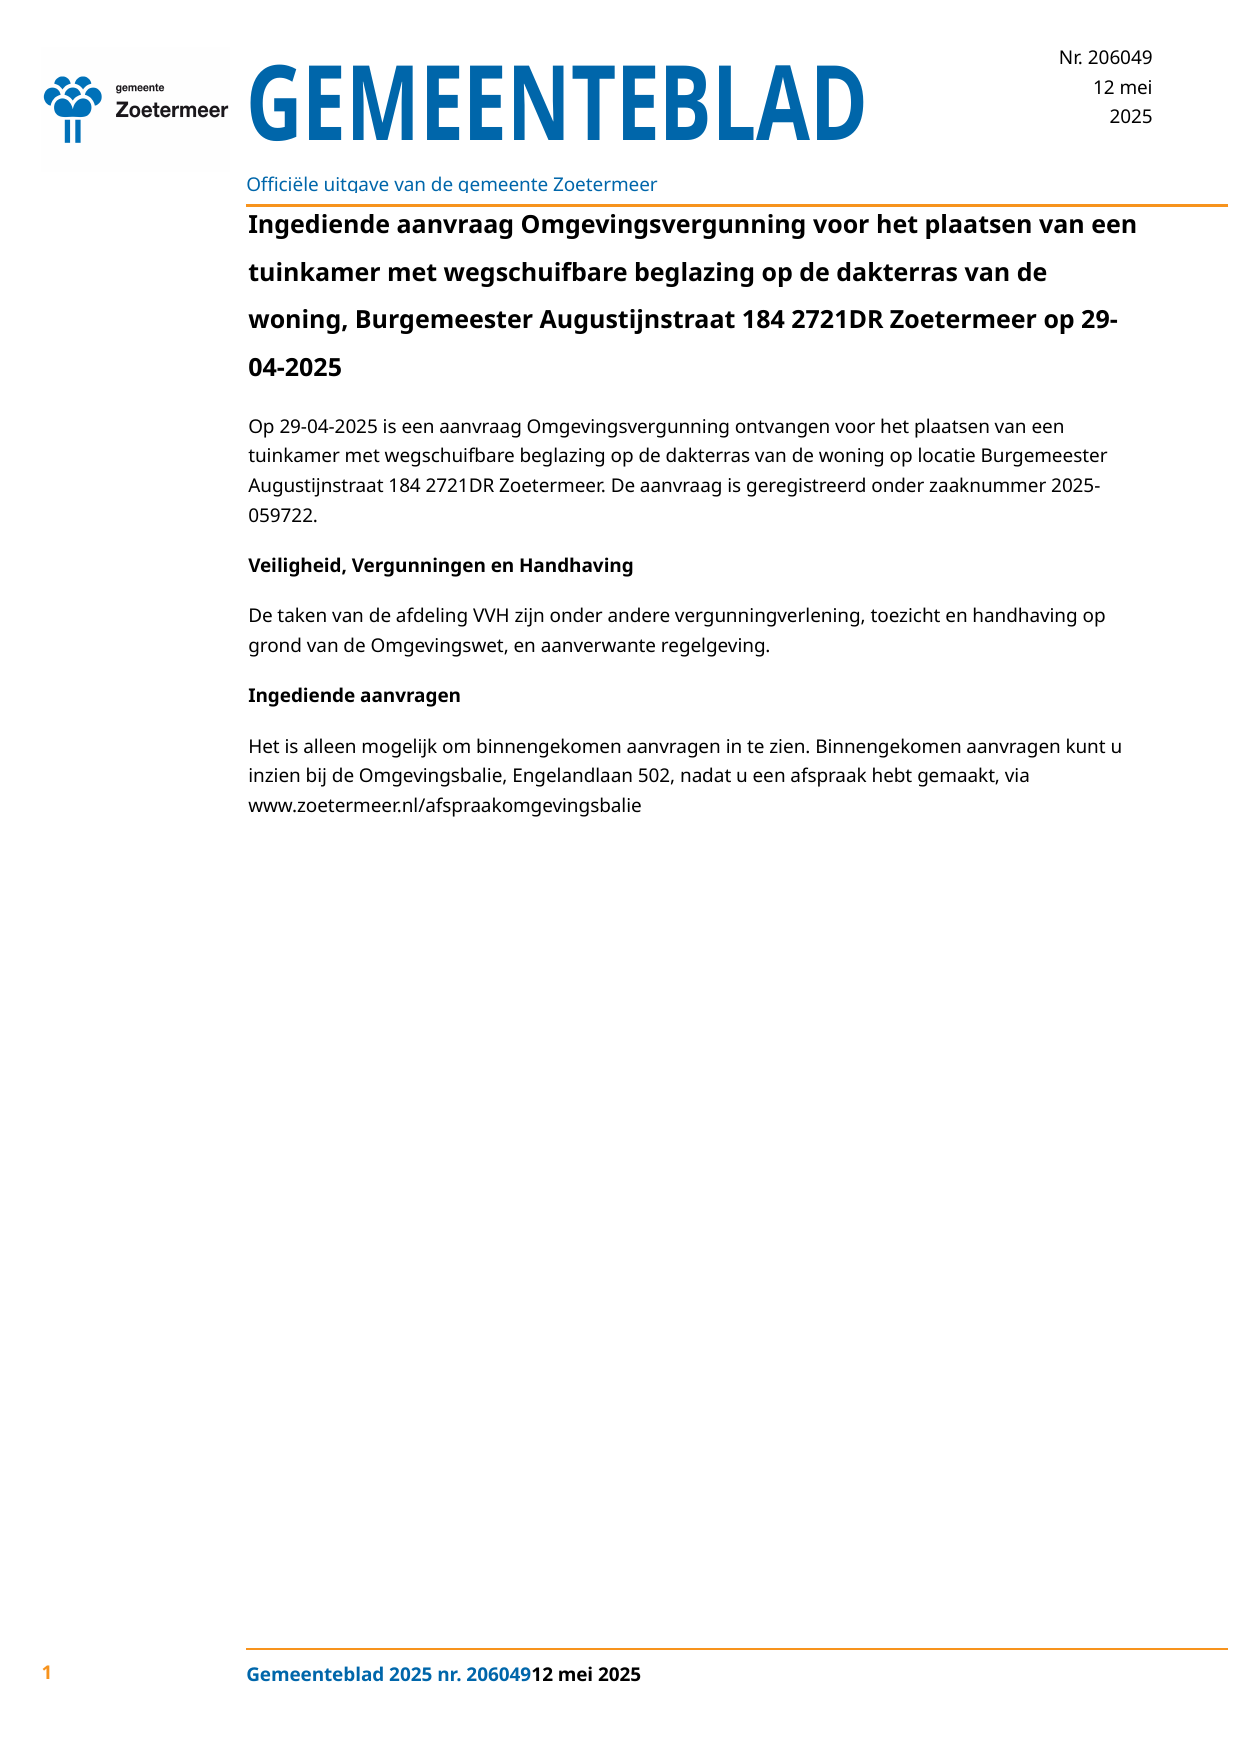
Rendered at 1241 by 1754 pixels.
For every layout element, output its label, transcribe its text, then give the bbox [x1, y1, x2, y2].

text Ingediende aanvraag Omgevingsvergunning voor het plaatsen van een tuinkamer met wegschuifbare beglazing op de dakterras van de woning, Burgemeester Augustijnstraat 184 2721DR Zoetermeer op 29-04-2025 [248, 207, 1152, 384]
text Op 29-04-2025 is een aanvraag Omgevingsvergunning ontvangen voor het plaatsen van een tuinkamer met wegschuifbare beglazing op de dakterras van de woning op locatie Burgemeester Augustijnstraat 184 2721DR Zoetermeer. De aanvraag is geregistreerd onder zaaknummer 2025-059722. [248, 413, 1152, 528]
text Het is alleen mogelijk om binnengekomen aanvragen in te zien. Binnengekomen aanvragen kunt u inzien bij de Omgevingsbalie, Engelandlaan 502, nadat u een afspraak hebt gemaakt, via www.zoetermeer.nl/afspraakomgevingsbalie [248, 733, 1152, 818]
picture [41, 47, 231, 172]
text Ingediende aanvragen [248, 683, 1152, 708]
text Veiligheid, Vergunningen en Handhaving [248, 552, 1152, 578]
text De taken van de afdeling VVH zijn onder andere vergunningverlening, toezicht en handhaving op grond van de Omgevingswet, en aanverwante regelgeving. [248, 603, 1152, 658]
